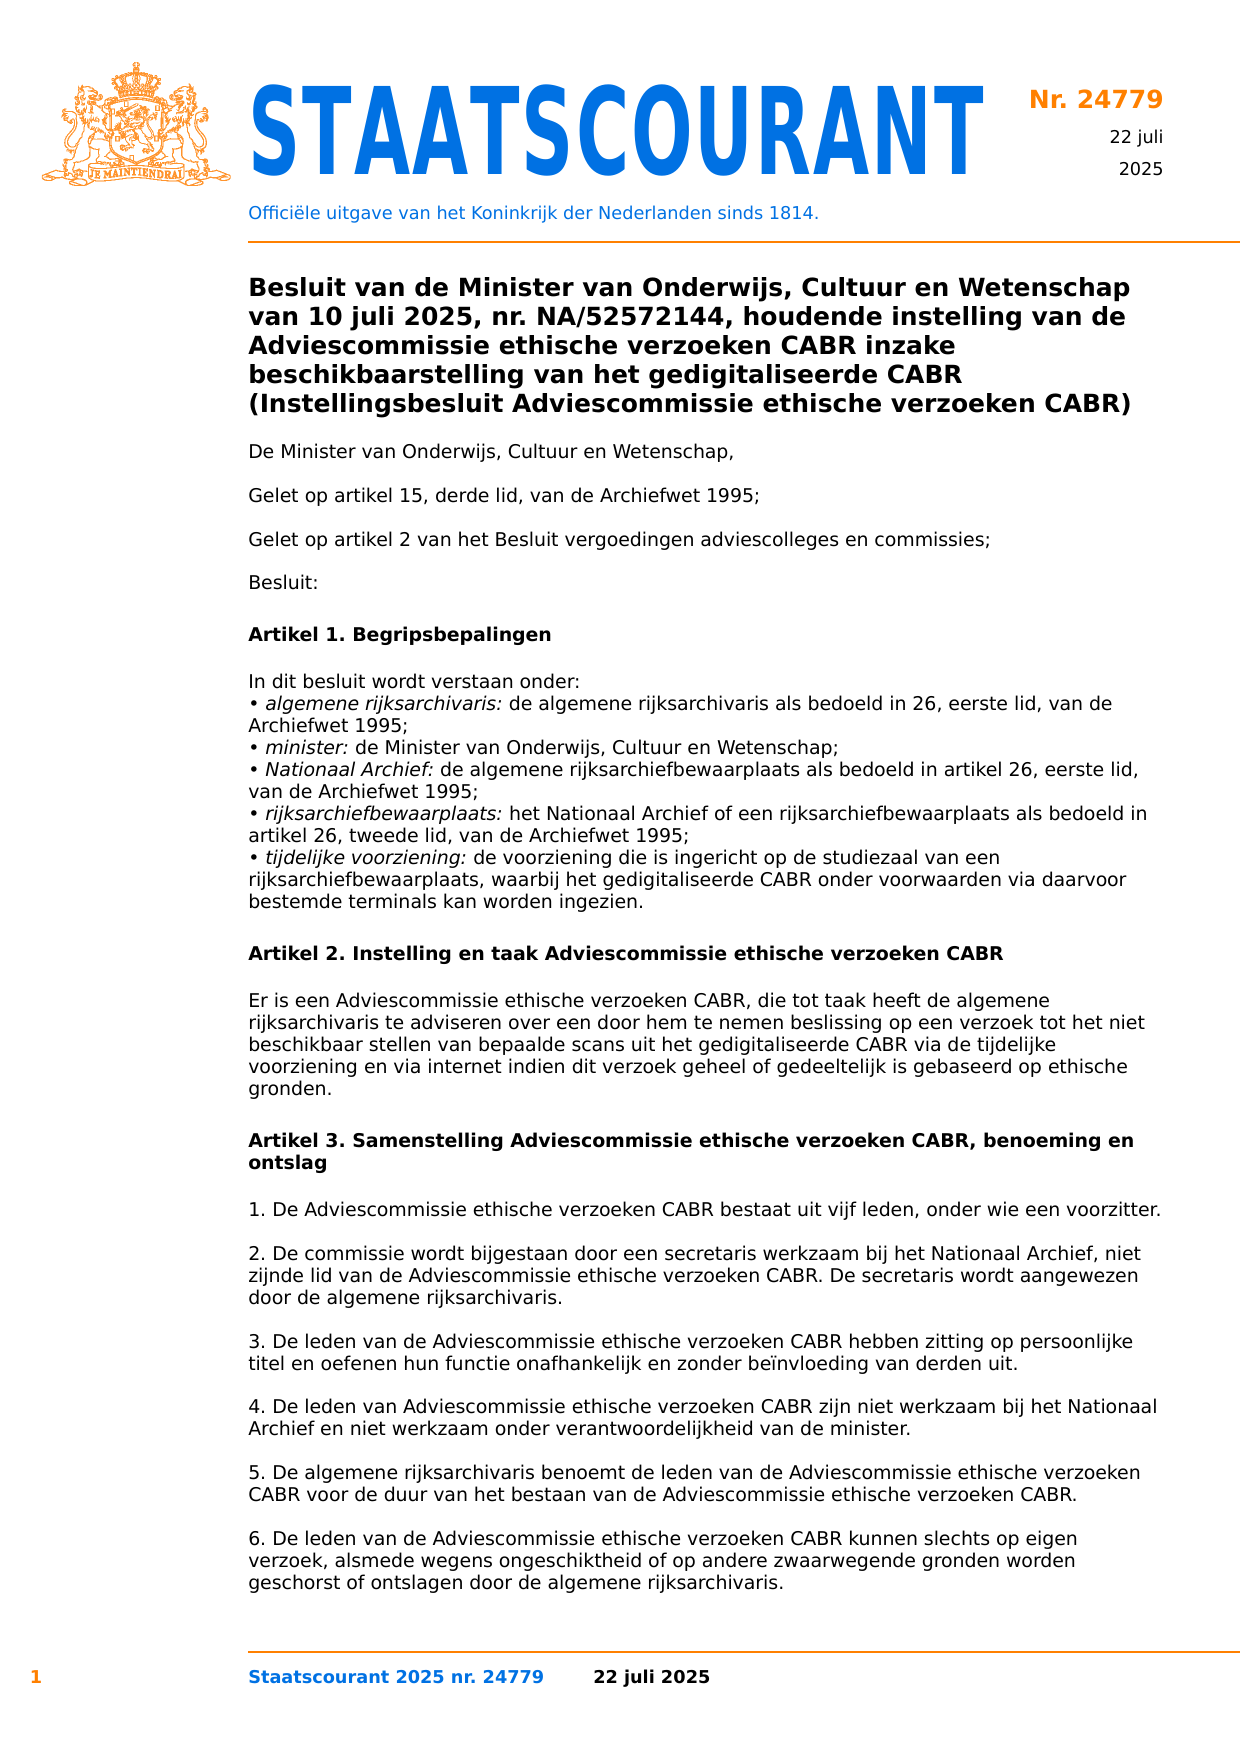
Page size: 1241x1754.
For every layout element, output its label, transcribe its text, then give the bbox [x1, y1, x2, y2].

text 4. De leden van Adviescommissie ethische verzoeken CABR zijn niet werkzaam bij het Nationaal Archief en niet werkzaam onder verantwoordelijkheid van de minister. [248, 1396, 1163, 1440]
text Gelet op artikel 2 van het Besluit vergoedingen adviescolleges en commissies; [248, 528, 1163, 550]
subtitle Artikel 2. Instelling en taak Adviescommissie ethische verzoeken CABR [248, 943, 1163, 965]
text • minister: de Minister van Onderwijs, Cultuur en Wetenschap; [248, 737, 1163, 759]
table_header STAATSCOURANT [248, 62, 998, 203]
text In dit besluit wordt verstaan onder: [248, 671, 1163, 693]
text 5. De algemene rijksarchivaris benoemt de leden van de Adviescommissie ethische verzoeken CABR voor de duur van het bestaan van de Adviescommissie ethische verzoeken CABR. [248, 1462, 1163, 1506]
table_cell 22 juli [998, 121, 1240, 153]
text • rijksarchiefbewaarplaats: het Nationaal Archief of een rijksarchiefbewaarplaats als bedoeld in artikel 26, tweede lid, van de Archiefwet 1995; [248, 803, 1163, 847]
table_header [25, 62, 248, 241]
text • algemene rijksarchivaris: de algemene rijksarchivaris als bedoeld in 26, eerste lid, van de Archiefwet 1995; [248, 693, 1163, 737]
subtitle Besluit van de Minister van Onderwijs, Cultuur en Wetenschap van 10 juli 2025, nr. NA/52572144, houdende instelling van de Adviescommissie ethische verzoeken CABR inzake beschikbaarstelling van het gedigitaliseerde CABR (Instellingsbesluit Adviescommissie ethische verzoeken CABR) [248, 273, 1163, 419]
text 1. De Adviescommissie ethische verzoeken CABR bestaat uit vijf leden, onder wie een voorzitter. [248, 1199, 1163, 1221]
subtitle Artikel 1. Begripsbepalingen [248, 624, 1163, 646]
picture [41, 62, 231, 186]
text 6. De leden van de Adviescommissie ethische verzoeken CABR kunnen slechts op eigen verzoek, alsmede wegens ongeschiktheid of op andere zwaarwegende gronden worden geschorst of ontslagen door de algemene rijksarchivaris. [248, 1528, 1163, 1594]
table_cell 2025 [998, 153, 1240, 203]
table_header Nr. 24779 [998, 62, 1240, 121]
text 3. De leden van de Adviescommissie ethische verzoeken CABR hebben zitting op persoonlijke titel en oefenen hun functie onafhankelijk en zonder beïnvloeding van derden uit. [248, 1331, 1163, 1374]
text 2. De commissie wordt bijgestaan door een secretaris werkzaam bij het Nationaal Archief, niet zijnde lid van de Adviescommissie ethische verzoeken CABR. De secretaris wordt aangewezen door de algemene rijksarchivaris. [248, 1243, 1163, 1309]
text Gelet op artikel 15, derde lid, van de Archiefwet 1995; [248, 484, 1163, 507]
subtitle Artikel 3. Samenstelling Adviescommissie ethische verzoeken CABR, benoeming en ontslag [248, 1130, 1163, 1174]
text Er is een Adviescommissie ethische verzoeken CABR, die tot taak heeft de algemene rijksarchivaris te adviseren over een door hem te nemen beslissing op een verzoek tot het niet beschikbaar stellen van bepaalde scans uit het gedigitaliseerde CABR via de tijdelijke voorziening en via internet indien dit verzoek geheel of gedeeltelijk is gebaseerd op ethische gronden. [248, 990, 1163, 1100]
text De Minister van Onderwijs, Cultuur en Wetenschap, [248, 441, 1163, 463]
text Besluit: [248, 572, 1163, 594]
table_cell Officiële uitgave van het Koninkrijk der Nederlanden sinds 1814. [248, 203, 1240, 241]
text • tijdelijke voorziening: de voorziening die is ingericht op de studiezaal van een rijksarchiefbewaarplaats, waarbij het gedigitaliseerde CABR onder voorwaarden via daarvoor bestemde terminals kan worden ingezien. [248, 847, 1163, 913]
text • Nationaal Archief: de algemene rijksarchiefbewaarplaats als bedoeld in artikel 26, eerste lid, van de Archiefwet 1995; [248, 759, 1163, 803]
